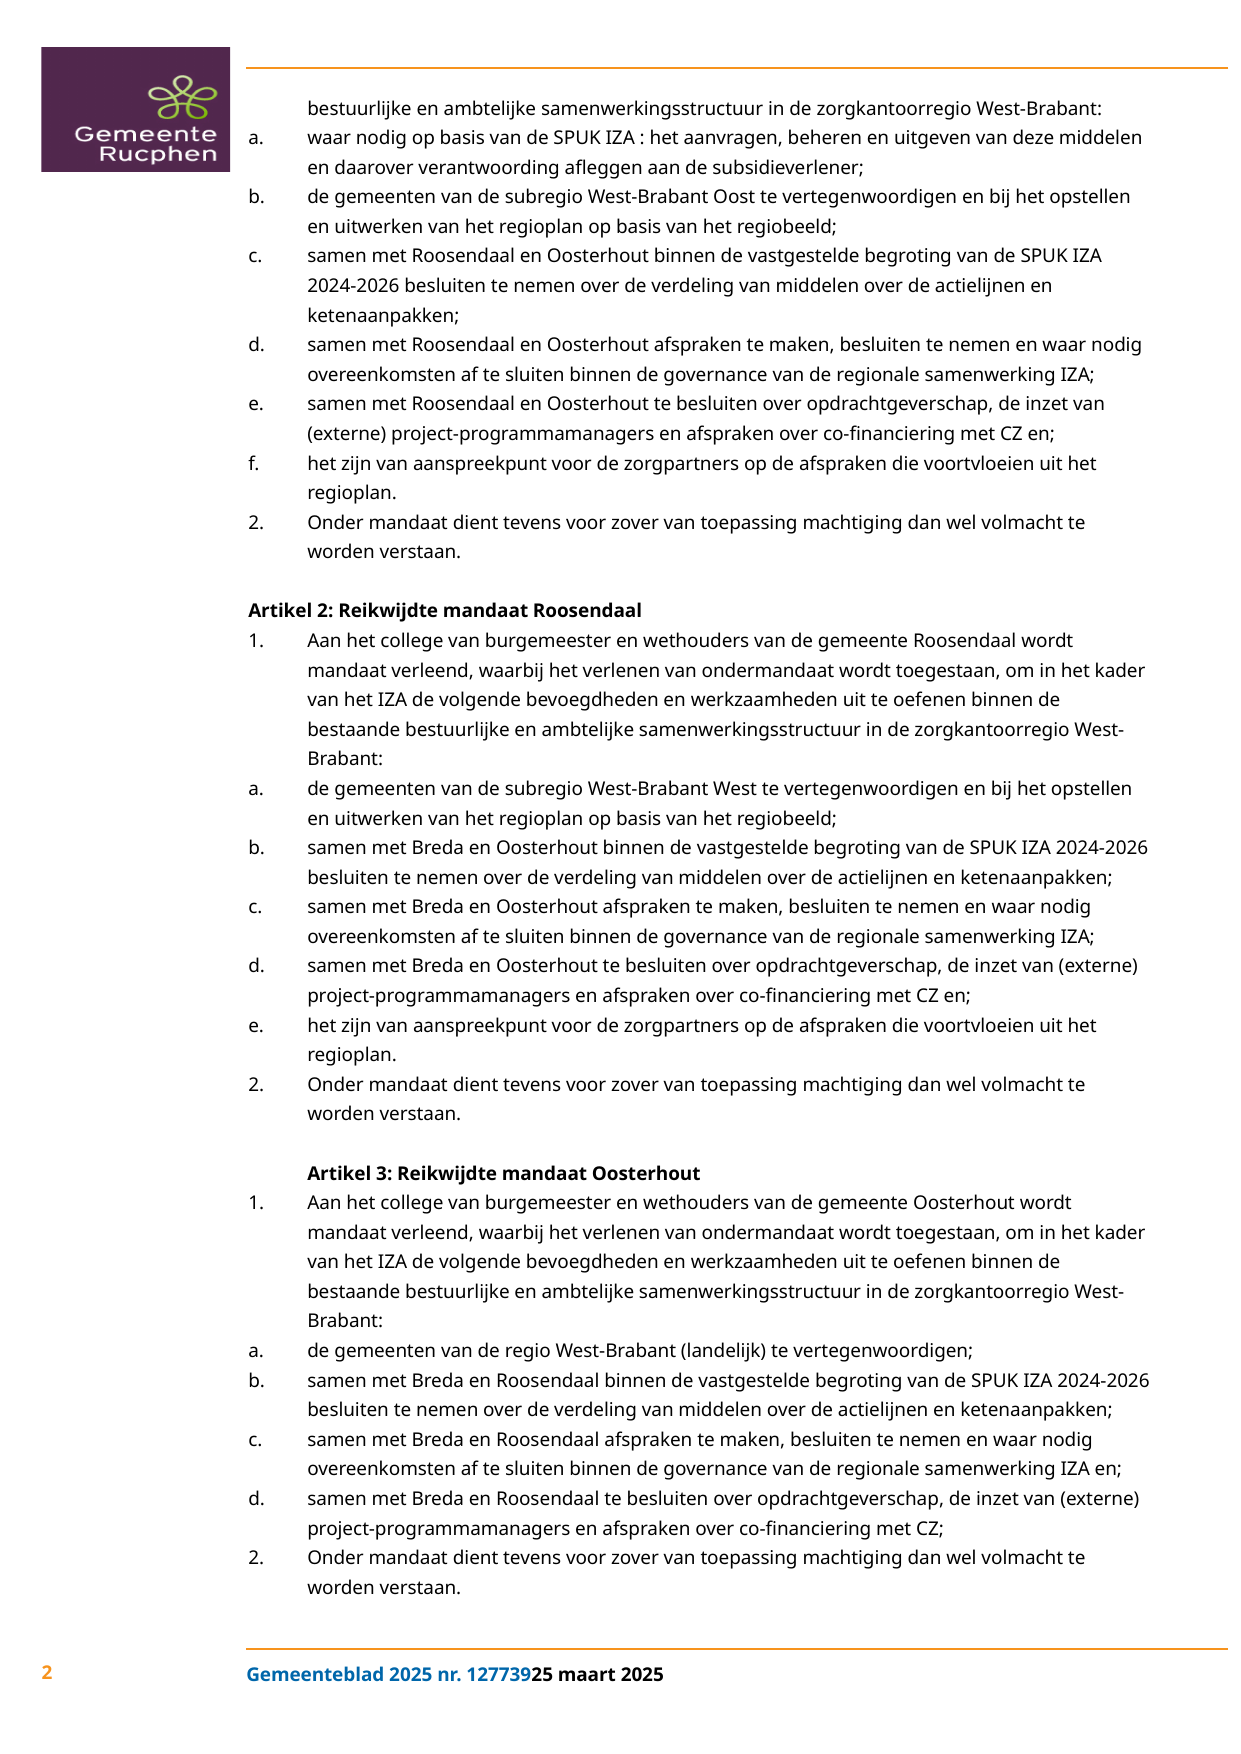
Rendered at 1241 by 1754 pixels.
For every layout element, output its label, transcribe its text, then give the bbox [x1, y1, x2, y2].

list bestuurlijke en ambtelijke samenwerkingsstructuur in de zorgkantoorregio West-Brabant: [248, 95, 1152, 121]
list de gemeenten van de subregio West-Brabant Oost te vertegenwoordigen en bij het opstellen en uitwerken van het regioplan op basis van het regiobeeld; [248, 183, 1152, 239]
list waar nodig op basis van de SPUK IZA : het aanvragen, beheren en uitgeven van deze middelen en daarover verantwoording afleggen aan de subsidieverlener; [248, 124, 1152, 180]
picture [41, 47, 231, 172]
list samen met Roosendaal en Oosterhout afspraken te maken, besluiten te nemen en waar nodig overeenkomsten af te sluiten binnen de governance van de regionale samenwerking IZA; [248, 331, 1152, 387]
list het zijn van aanspreekpunt voor de zorgpartners op de afspraken die voortvloeien uit het regioplan. [248, 450, 1152, 505]
list samen met Roosendaal en Oosterhout binnen de vastgestelde begroting van de SPUK IZA 2024-2026 besluiten te nemen over de verdeling van middelen over de actielijnen en ketenaanpakken; [248, 243, 1152, 328]
list Aan het college van burgemeester en wethouders van de gemeente Oosterhout wordt mandaat verleend, waarbij het verlenen van ondermandaat wordt toegestaan, om in het kader van het IZA de volgende bevoegdheden en werkzaamheden uit te oefenen binnen de bestaande bestuurlijke en ambtelijke samenwerkingsstructuur in de zorgkantoorregio West-Brabant: [248, 1189, 1152, 1333]
list samen met Breda en Oosterhout afspraken te maken, besluiten te nemen en waar nodig overeenkomsten af te sluiten binnen de governance van de regionale samenwerking IZA; [248, 893, 1152, 949]
list Artikel 3: Reikwijdte mandaat Oosterhout [248, 1160, 1152, 1186]
list het zijn van aanspreekpunt voor de zorgpartners op de afspraken die voortvloeien uit het regioplan. [248, 1012, 1152, 1067]
list de gemeenten van de subregio West-Brabant West te vertegenwoordigen en bij het opstellen en uitwerken van het regioplan op basis van het regiobeeld; [248, 775, 1152, 831]
list samen met Breda en Roosendaal afspraken te maken, besluiten te nemen en waar nodig overeenkomsten af te sluiten binnen de governance van de regionale samenwerking IZA en; [248, 1426, 1152, 1481]
text Artikel 2: Reikwijdte mandaat Roosendaal [248, 598, 1152, 623]
list Aan het college van burgemeester en wethouders van de gemeente Roosendaal wordt mandaat verleend, waarbij het verlenen van ondermandaat wordt toegestaan, om in het kader van het IZA de volgende bevoegdheden en werkzaamheden uit te oefenen binnen de bestaande bestuurlijke en ambtelijke samenwerkingsstructuur in de zorgkantoorregio West-Brabant: [248, 627, 1152, 771]
list Onder mandaat dient tevens voor zover van toepassing machtiging dan wel volmacht te worden verstaan. [248, 1071, 1152, 1126]
list samen met Breda en Roosendaal binnen de vastgestelde begroting van de SPUK IZA 2024-2026 besluiten te nemen over de verdeling van middelen over de actielijnen en ketenaanpakken; [248, 1367, 1152, 1422]
list de gemeenten van de regio West-Brabant (landelijk) te vertegenwoordigen; [248, 1337, 1152, 1363]
list samen met Roosendaal en Oosterhout te besluiten over opdrachtgeverschap, de inzet van (externe) project-programmamanagers en afspraken over co-financiering met CZ en; [248, 391, 1152, 446]
list Onder mandaat dient tevens voor zover van toepassing machtiging dan wel volmacht te worden verstaan. [248, 1544, 1152, 1600]
list samen met Breda en Oosterhout binnen de vastgestelde begroting van de SPUK IZA 2024-2026 besluiten te nemen over de verdeling van middelen over de actielijnen en ketenaanpakken; [248, 834, 1152, 890]
list samen met Breda en Roosendaal te besluiten over opdrachtgeverschap, de inzet van (externe) project-programmamanagers en afspraken over co-financiering met CZ; [248, 1485, 1152, 1541]
list samen met Breda en Oosterhout te besluiten over opdrachtgeverschap, de inzet van (externe) project-programmamanagers en afspraken over co-financiering met CZ en; [248, 953, 1152, 1008]
list Onder mandaat dient tevens voor zover van toepassing machtiging dan wel volmacht te worden verstaan. [248, 509, 1152, 564]
